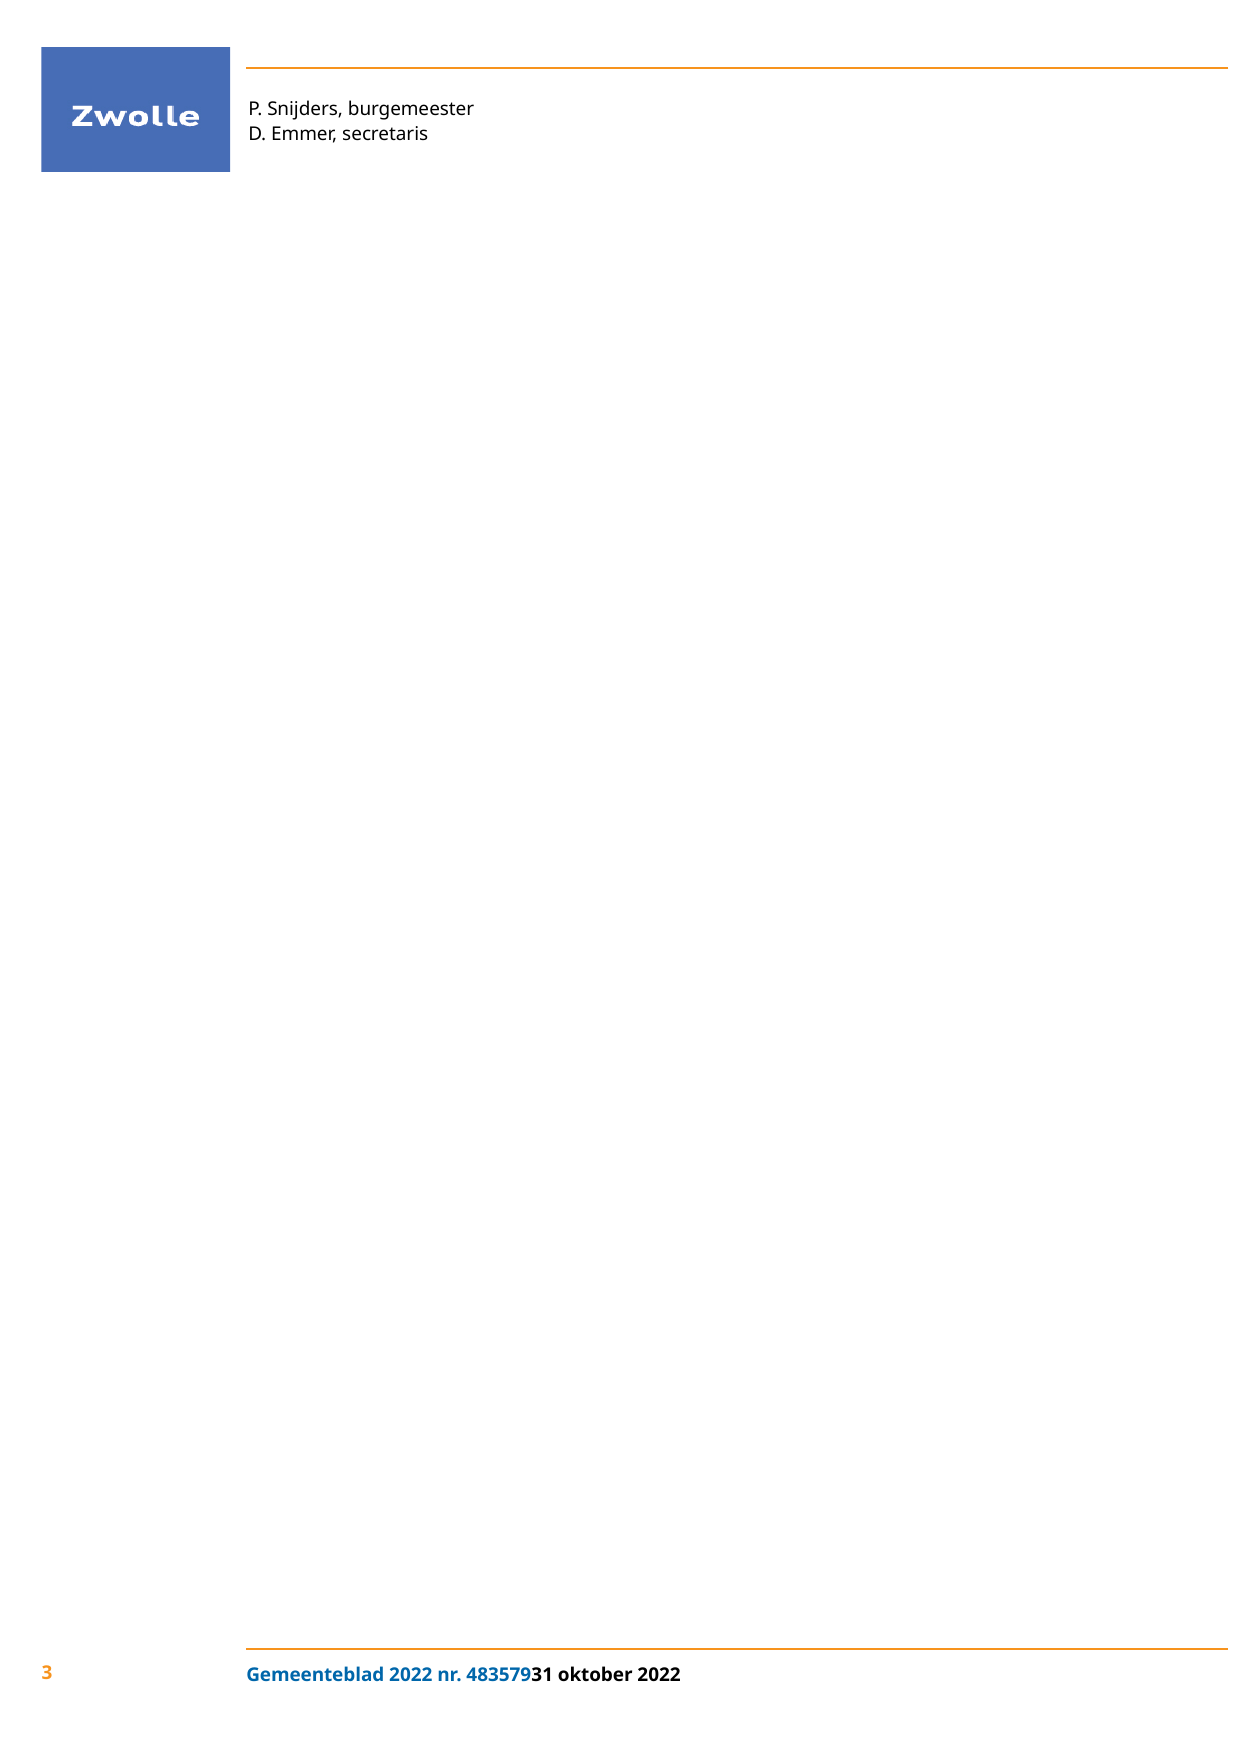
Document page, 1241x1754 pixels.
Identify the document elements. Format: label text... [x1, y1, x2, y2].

text D. Emmer, secretaris [248, 121, 1152, 146]
text P. Snijders, burgemeester [248, 95, 1152, 121]
picture [41, 47, 231, 172]
